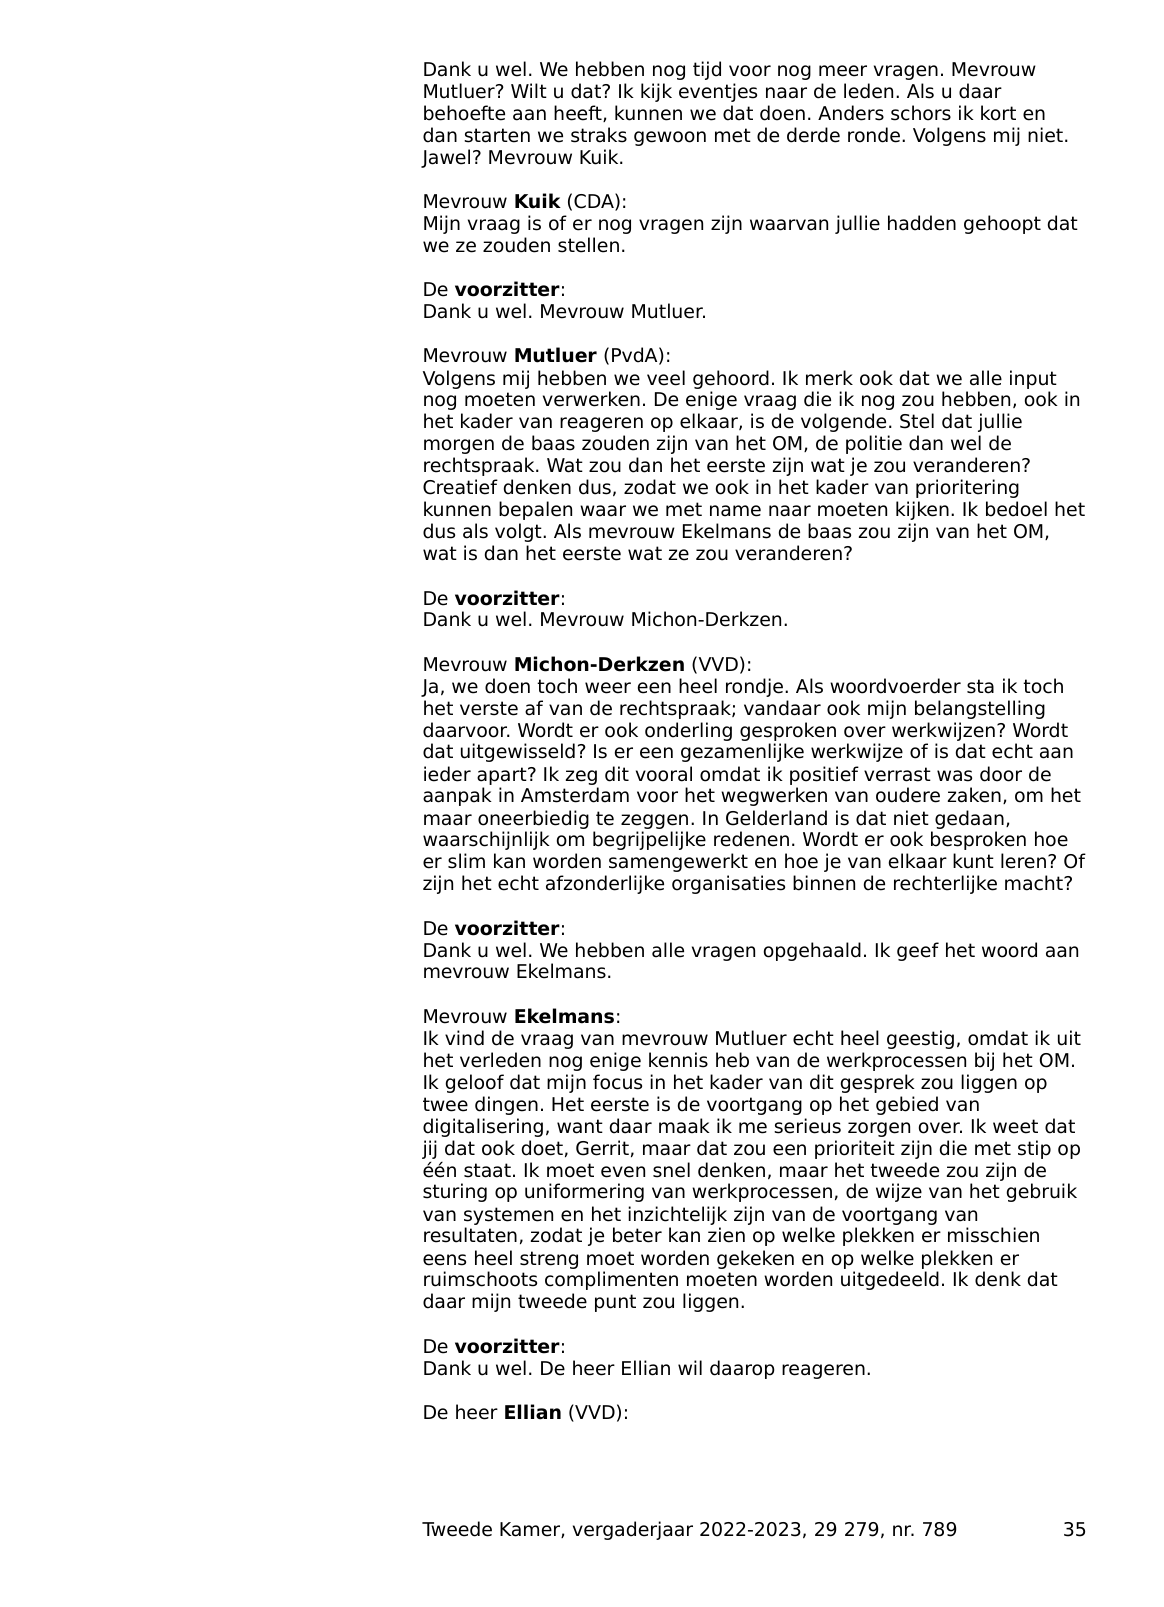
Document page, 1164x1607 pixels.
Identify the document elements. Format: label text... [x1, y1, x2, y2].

text Dank u wel. We hebben alle vragen opgehaald. Ik geef het woord aan mevrouw Ekelmans. [422, 939, 1087, 983]
text Mijn vraag is of er nog vragen zijn waarvan jullie hadden gehoopt dat we ze zouden stellen. [422, 213, 1087, 257]
text Dank u wel. We hebben nog tijd voor nog meer vragen. Mevrouw Mutluer? Wilt u dat? Ik kijk eventjes naar de leden. Als u daar behoefte aan heeft, kunnen we dat doen. Anders schors ik kort en dan starten we straks gewoon met de derde ronde. Volgens mij niet. Jawel? Mevrouw Kuik. [422, 59, 1087, 169]
text De voorzitter: [422, 1336, 1087, 1357]
text De voorzitter: [422, 587, 1087, 609]
text De voorzitter: [422, 279, 1087, 301]
text Mevrouw Kuik (CDA): [422, 191, 1087, 213]
text Ja, we doen toch weer een heel rondje. Als woordvoerder sta ik toch het verste af van de rechtspraak; vandaar ook mijn belangstelling daarvoor. Wordt er ook onderling gesproken over werkwijzen? Wordt dat uitgewisseld? Is er een gezamenlijke werkwijze of is dat echt aan ieder apart? Ik zeg dit vooral omdat ik positief verrast was door de aanpak in Amsterdam voor het wegwerken van oudere zaken, om het maar oneerbiedig te zeggen. In Gelderland is dat niet gedaan, waarschijnlijk om begrijpelijke redenen. Wordt er ook besproken hoe er slim kan worden samengewerkt en hoe je van elkaar kunt leren? Of zijn het echt afzonderlijke organisaties binnen de rechterlijke macht? [422, 676, 1087, 895]
text Mevrouw Michon-Derkzen (VVD): [422, 653, 1087, 676]
text Mevrouw Ekelmans: [422, 1006, 1087, 1028]
text Dank u wel. Mevrouw Michon-Derkzen. [422, 609, 1087, 631]
text Dank u wel. De heer Ellian wil daarop reageren. [422, 1357, 1087, 1379]
text Mevrouw Mutluer (PvdA): [422, 345, 1087, 367]
text De heer Ellian (VVD): [422, 1402, 1087, 1424]
text Dank u wel. Mevrouw Mutluer. [422, 301, 1087, 323]
text Ik vind de vraag van mevrouw Mutluer echt heel geestig, omdat ik uit het verleden nog enige kennis heb van de werkprocessen bij het OM. Ik geloof dat mijn focus in het kader van dit gesprek zou liggen op twee dingen. Het eerste is de voortgang op het gebied van digitalisering, want daar maak ik me serieus zorgen over. Ik weet dat jij dat ook doet, Gerrit, maar dat zou een prioriteit zijn die met stip op één staat. Ik moet even snel denken, maar het tweede zou zijn de sturing op uniformering van werkprocessen, de wijze van het gebruik van systemen en het inzichtelijk zijn van de voortgang van resultaten, zodat je beter kan zien op welke plekken er misschien eens heel streng moet worden gekeken en op welke plekken er ruimschoots complimenten moeten worden uitgedeeld. Ik denk dat daar mijn tweede punt zou liggen. [422, 1028, 1087, 1313]
text Volgens mij hebben we veel gehoord. Ik merk ook dat we alle input nog moeten verwerken. De enige vraag die ik nog zou hebben, ook in het kader van reageren op elkaar, is de volgende. Stel dat jullie morgen de baas zouden zijn van het OM, de politie dan wel de rechtspraak. Wat zou dan het eerste zijn wat je zou veranderen? Creatief denken dus, zodat we ook in het kader van prioritering kunnen bepalen waar we met name naar moeten kijken. Ik bedoel het dus als volgt. Als mevrouw Ekelmans de baas zou zijn van het OM, wat is dan het eerste wat ze zou veranderen? [422, 367, 1087, 565]
text De voorzitter: [422, 917, 1087, 939]
